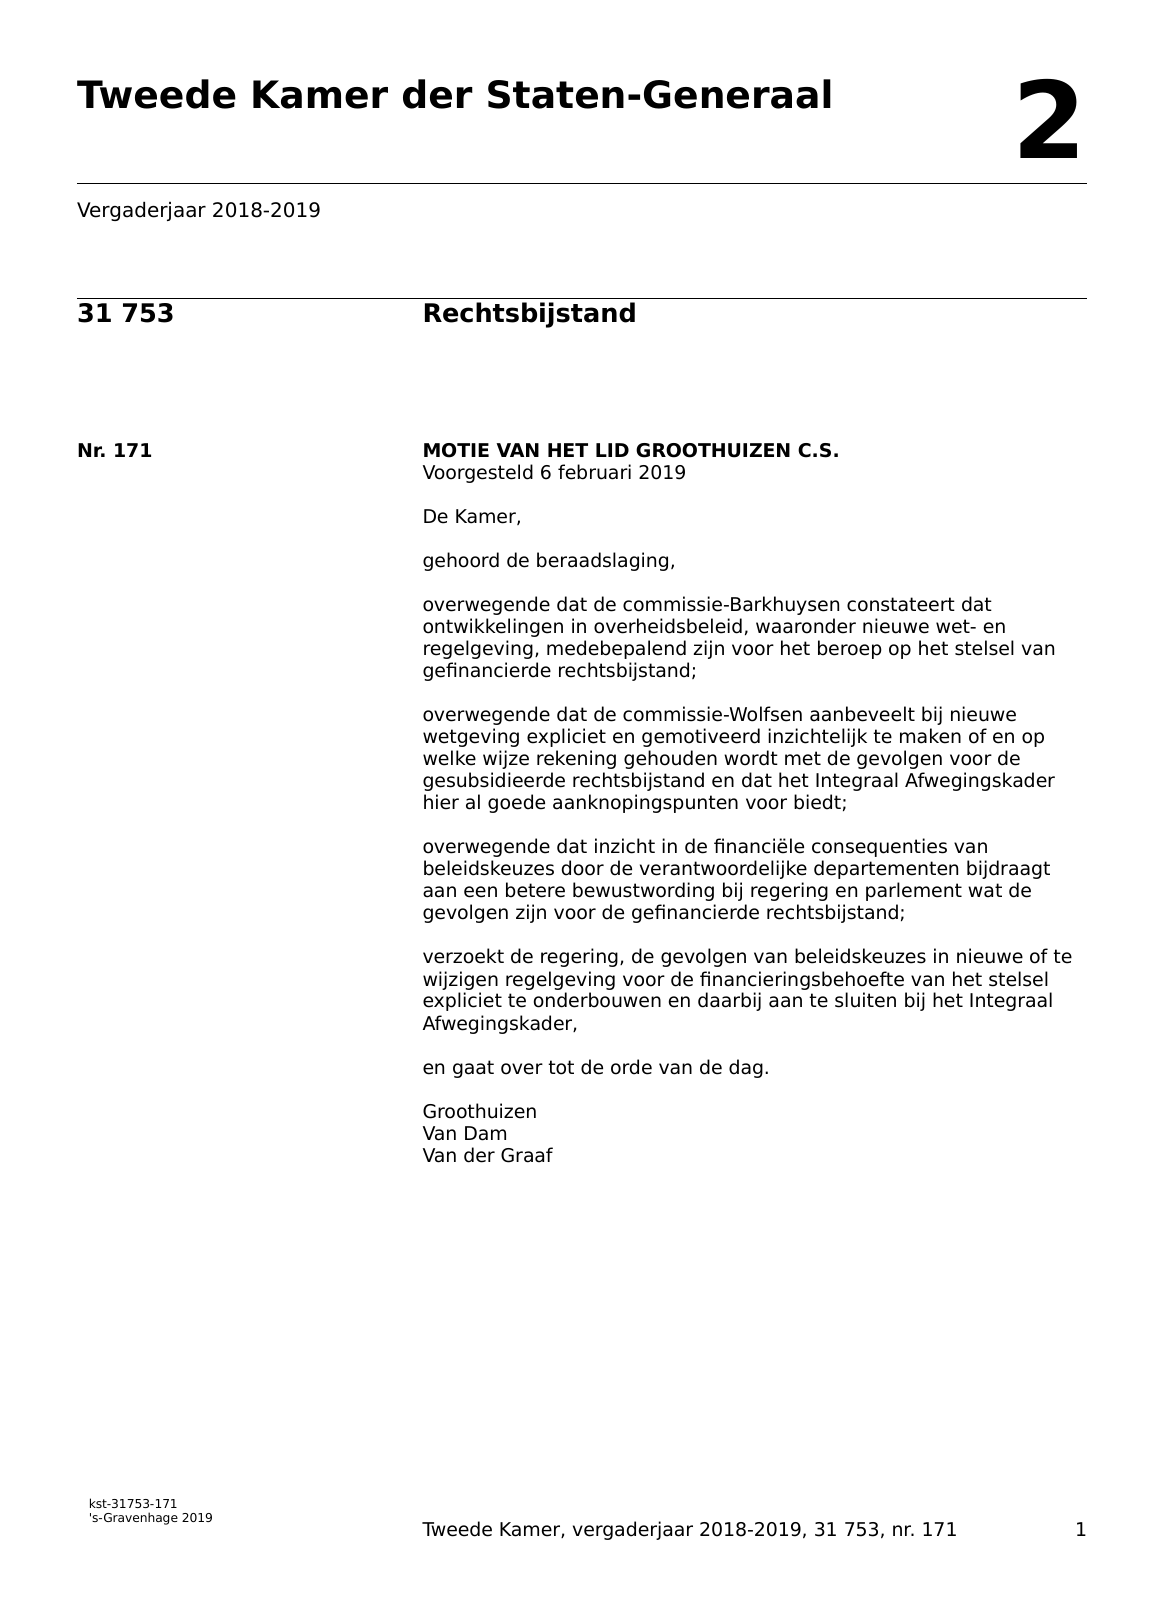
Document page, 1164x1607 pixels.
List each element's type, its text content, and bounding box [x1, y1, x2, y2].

table_cell Vergaderjaar 2018-2019 [77, 184, 1087, 298]
subtitle 31 753 Rechtsbijstand [77, 299, 1087, 329]
table_header 2 [886, 59, 1087, 183]
text De Kamer, [422, 506, 1087, 528]
text overwegende dat de commissie-Barkhuysen constateert dat ontwikkelingen in overheidsbeleid, waaronder nieuwe wet- en regelgeving, medebepalend zijn voor het beroep op het stelsel van gefinancierde rechtsbijstand; [422, 594, 1087, 682]
text Van Dam [422, 1123, 1087, 1145]
text Groothuizen [422, 1101, 1087, 1123]
text overwegende dat de commissie-Wolfsen aanbeveelt bij nieuwe wetgeving expliciet en gemotiveerd inzichtelijk te maken of en op welke wijze rekening gehouden wordt met de gevolgen voor de gesubsidieerde rechtsbijstand en dat het Integraal Afwegingskader hier al goede aanknopingspunten voor biedt; [422, 704, 1087, 814]
text overwegende dat inzicht in de financiële consequenties van beleidskeuzes door de verantwoordelijke departementen bijdraagt aan een betere bewustwording bij regering en parlement wat de gevolgen zijn voor de gefinancierde rechtsbijstand; [422, 836, 1087, 924]
text Voorgesteld 6 februari 2019 [422, 462, 1087, 484]
text kst-31753-171 [88, 1497, 323, 1511]
text en gaat over tot de orde van de dag. [422, 1057, 1087, 1078]
subtitle Nr. 171 MOTIE VAN HET LID GROOTHUIZEN C.S. [77, 440, 1087, 462]
text gehoord de beraadslaging, [422, 550, 1087, 572]
text 's-Gravenhage 2019 [88, 1511, 323, 1525]
text Van der Graaf [422, 1145, 1087, 1167]
table_header Tweede Kamer der Staten-Generaal [77, 59, 886, 183]
text verzoekt de regering, de gevolgen van beleidskeuzes in nieuwe of te wijzigen regelgeving voor de financieringsbehoefte van het stelsel expliciet te onderbouwen en daarbij aan te sluiten bij het Integraal Afwegingskader, [422, 946, 1087, 1034]
